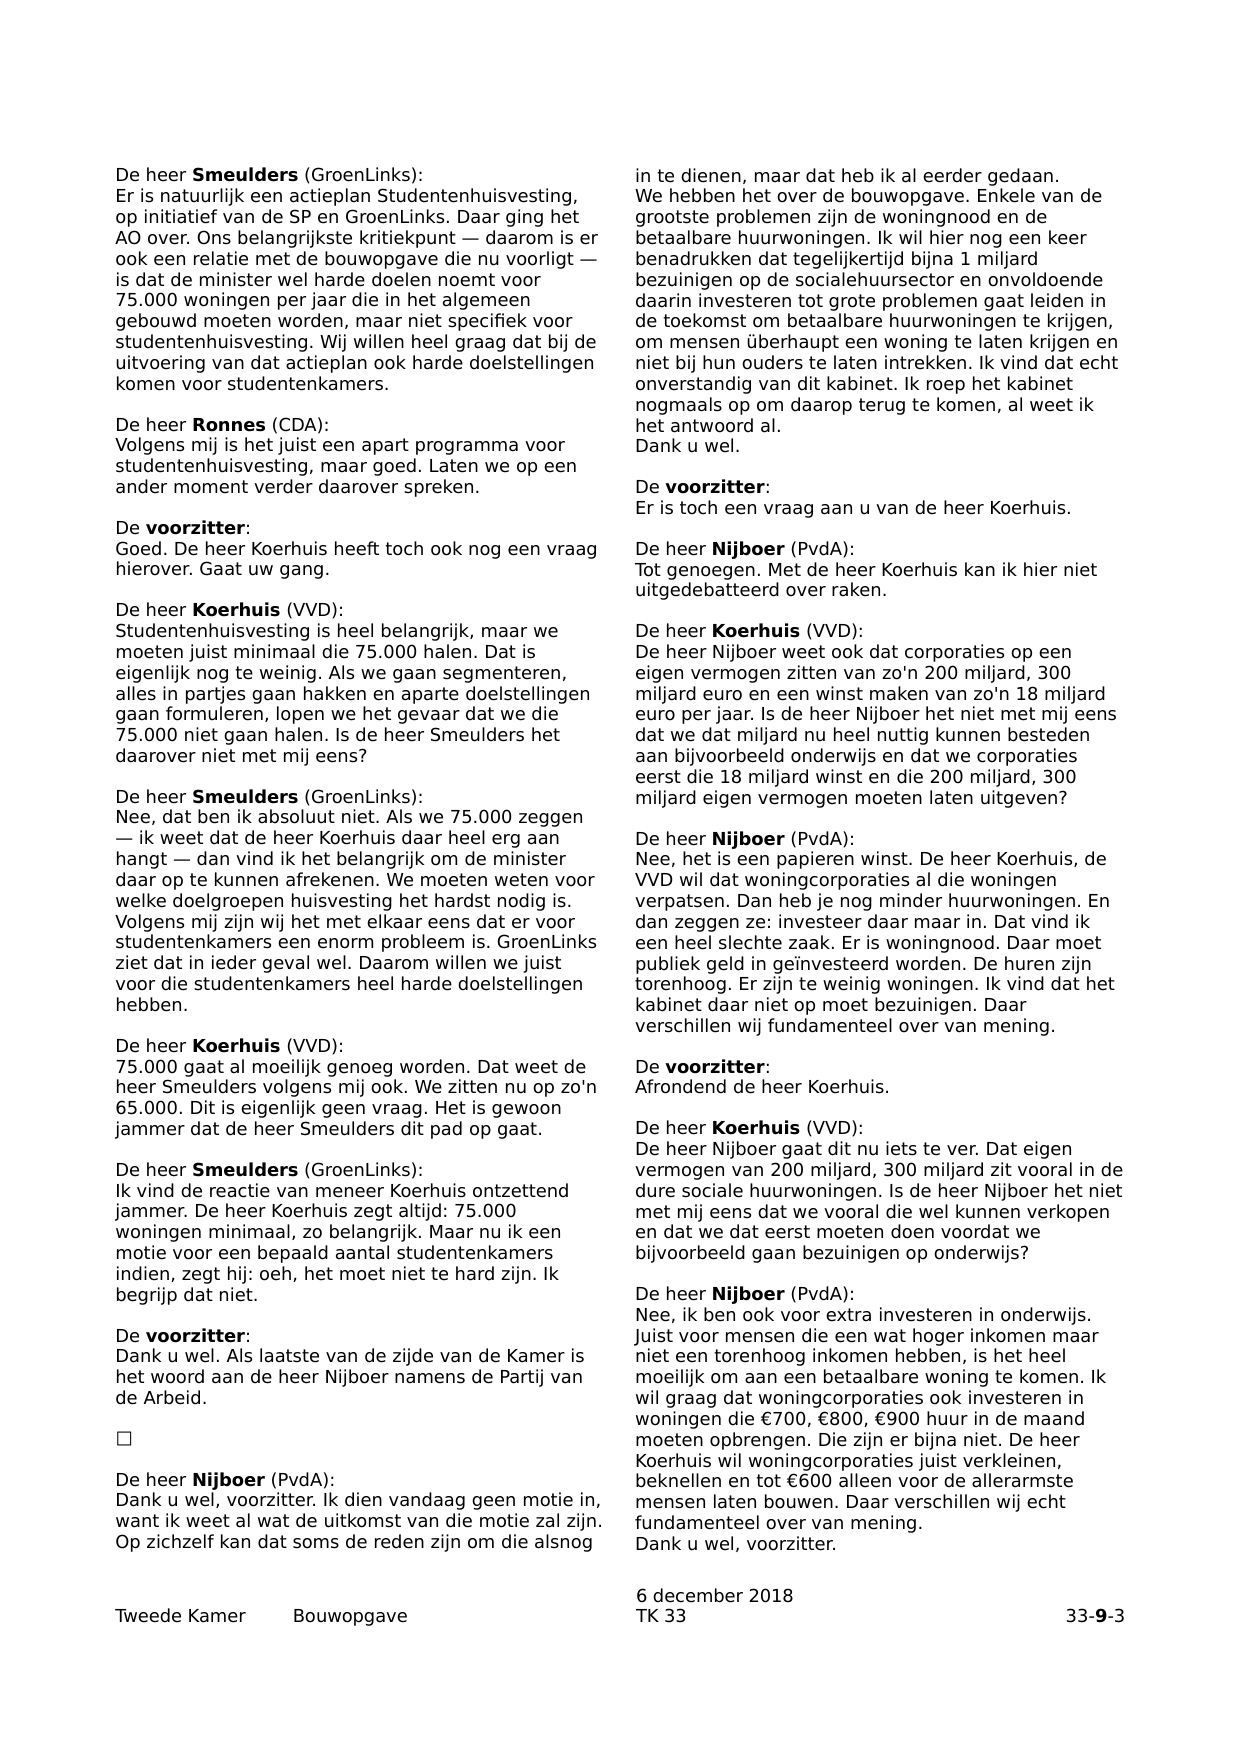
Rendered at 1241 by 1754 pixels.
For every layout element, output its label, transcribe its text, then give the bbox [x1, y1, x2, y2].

text in te dienen, maar dat heb ik al eerder gedaan. [635, 165, 1125, 186]
text Nee, ik ben ook voor extra investeren in onderwijs. Juist voor mensen die een wat hoger inkomen maar niet een torenhoog inkomen hebben, is het heel moeilijk om aan een betaalbare woning te komen. Ik wil graag dat woningcorporaties ook investeren in woningen die €700, €800, €900 huur in de maand moeten opbrengen. Die zijn er bijna niet. De heer Koerhuis wil woningcorporaties juist verkleinen, beknellen en tot €600 alleen voor de allerarmste mensen laten bouwen. Daar verschillen wij echt fundamenteel over van mening. [635, 1304, 1125, 1534]
text Goed. De heer Koerhuis heeft toch ook nog een vraag hierover. Gaat uw gang. [115, 538, 605, 580]
text De heer Smeulders (GroenLinks): [115, 165, 605, 186]
text De voorzitter: [635, 1057, 1125, 1077]
text Nee, het is een papieren winst. De heer Koerhuis, de VVD wil dat woningcorporaties al die woningen verpatsen. Dan heb je nog minder huurwoningen. En dan zeggen ze: investeer daar maar in. Dat vind ik een heel slechte zaak. Er is woningnood. Daar moet publiek geld in geïnvesteerd worden. De huren zijn torenhoog. Er zijn te weinig woningen. Ik vind dat het kabinet daar niet op moet bezuinigen. Daar verschillen wij fundamenteel over van mening. [635, 849, 1125, 1037]
text De voorzitter: [115, 518, 605, 538]
text De heer Nijboer (PvdA): [635, 1284, 1125, 1304]
text De voorzitter: [635, 477, 1125, 498]
text De heer Koerhuis (VVD): [635, 621, 1125, 642]
text Dank u wel, voorzitter. [635, 1534, 1125, 1554]
text De heer Smeulders (GroenLinks): [115, 787, 605, 807]
text 75.000 gaat al moeilijk genoeg worden. Dat weet de heer Smeulders volgens mij ook. We zitten nu op zo'n 65.000. Dit is eigenlijk geen vraag. Het is gewoon jammer dat de heer Smeulders dit pad op gaat. [115, 1056, 605, 1140]
text Er is natuurlijk een actieplan Studentenhuisvesting, op initiatief van de SP en GroenLinks. Daar ging het AO over. Ons belangrijkste kritiekpunt — daarom is er ook een relatie met de bouwopgave die nu voorligt — is dat de minister wel harde doelen noemt voor 75.000 woningen per jaar die in het algemeen gebouwd moeten worden, maar niet specifiek voor studentenhuisvesting. Wij willen heel graag dat bij de uitvoering van dat actieplan ook harde doelstellingen komen voor studentenkamers. [115, 186, 605, 394]
text De heer Nijboer weet ook dat corporaties op een eigen vermogen zitten van zo'n 200 miljard, 300 miljard euro en een winst maken van zo'n 18 miljard euro per jaar. Is de heer Nijboer het niet met mij eens dat we dat miljard nu heel nuttig kunnen besteden aan bijvoorbeeld onderwijs en dat we corporaties eerst die 18 miljard winst en die 200 miljard, 300 miljard eigen vermogen moeten laten uitgeven? [635, 642, 1125, 808]
text Volgens mij is het juist een apart programma voor studentenhuisvesting, maar goed. Laten we op een ander moment verder daarover spreken. [115, 435, 605, 498]
text De heer Nijboer gaat dit nu iets te ver. Dat eigen vermogen van 200 miljard, 300 miljard zit vooral in de dure sociale huurwoningen. Is de heer Nijboer het niet met mij eens dat we vooral die wel kunnen verkopen en dat we dat eerst moeten doen voordat we bijvoorbeeld gaan bezuinigen op onderwijs? [635, 1139, 1125, 1264]
text De voorzitter: [115, 1325, 605, 1346]
text De heer Nijboer (PvdA): [115, 1469, 605, 1490]
text We hebben het over de bouwopgave. Enkele van de grootste problemen zijn de woningnood en de betaalbare huurwoningen. Ik wil hier nog een keer benadrukken dat tegelijkertijd bijna 1 miljard bezuinigen op de socialehuursector en onvoldoende daarin investeren tot grote problemen gaat leiden in de toekomst om betaalbare huurwoningen te krijgen, om mensen überhaupt een woning te laten krijgen en niet bij hun ouders te laten intrekken. Ik vind dat echt onverstandig van dit kabinet. Ik roep het kabinet nogmaals op om daarop terug te komen, al weet ik het antwoord al. [635, 186, 1125, 436]
text De heer Nijboer (PvdA): [635, 538, 1125, 559]
text Nee, dat ben ik absoluut niet. Als we 75.000 zeggen — ik weet dat de heer Koerhuis daar heel erg aan hangt — dan vind ik het belangrijk om de minister daar op te kunnen afrekenen. We moeten weten voor welke doelgroepen huisvesting het hardst nodig is. Volgens mij zijn wij het met elkaar eens dat er voor studentenkamers een enorm probleem is. GroenLinks ziet dat in ieder geval wel. Daarom willen we juist voor die studentenkamers heel harde doelstellingen hebben. [115, 807, 605, 1016]
text Dank u wel, voorzitter. Ik dien vandaag geen motie in, want ik weet al wat de uitkomst van die motie zal zijn. Op zichzelf kan dat soms de reden zijn om die alsnog [115, 1490, 605, 1553]
text Tot genoegen. Met de heer Koerhuis kan ik hier niet uitgedebatteerd over raken. [635, 559, 1125, 601]
text De heer Nijboer (PvdA): [635, 828, 1125, 849]
text De heer Koerhuis (VVD): [115, 600, 605, 621]
text De heer Ronnes (CDA): [115, 414, 605, 435]
text ⬜ [115, 1429, 605, 1449]
text De heer Smeulders (GroenLinks): [115, 1160, 605, 1180]
text Dank u wel. [635, 436, 1125, 457]
text Ik vind de reactie van meneer Koerhuis ontzettend jammer. De heer Koerhuis zegt altijd: 75.000 woningen minimaal, zo belangrijk. Maar nu ik een motie voor een bepaald aantal studentenkamers indien, zegt hij: oeh, het moet niet te hard zijn. Ik begrijp dat niet. [115, 1180, 605, 1305]
text De heer Koerhuis (VVD): [635, 1118, 1125, 1139]
text Dank u wel. Als laatste van de zijde van de Kamer is het woord aan de heer Nijboer namens de Partij van de Arbeid. [115, 1346, 605, 1409]
text Afrondend de heer Koerhuis. [635, 1077, 1125, 1098]
text Er is toch een vraag aan u van de heer Koerhuis. [635, 498, 1125, 518]
text De heer Koerhuis (VVD): [115, 1036, 605, 1056]
text Studentenhuisvesting is heel belangrijk, maar we moeten juist minimaal die 75.000 halen. Dat is eigenlijk nog te weinig. Als we gaan segmenteren, alles in partjes gaan hakken en aparte doelstellingen gaan formuleren, lopen we het gevaar dat we die 75.000 niet gaan halen. Is de heer Smeulders het daarover niet met mij eens? [115, 621, 605, 767]
